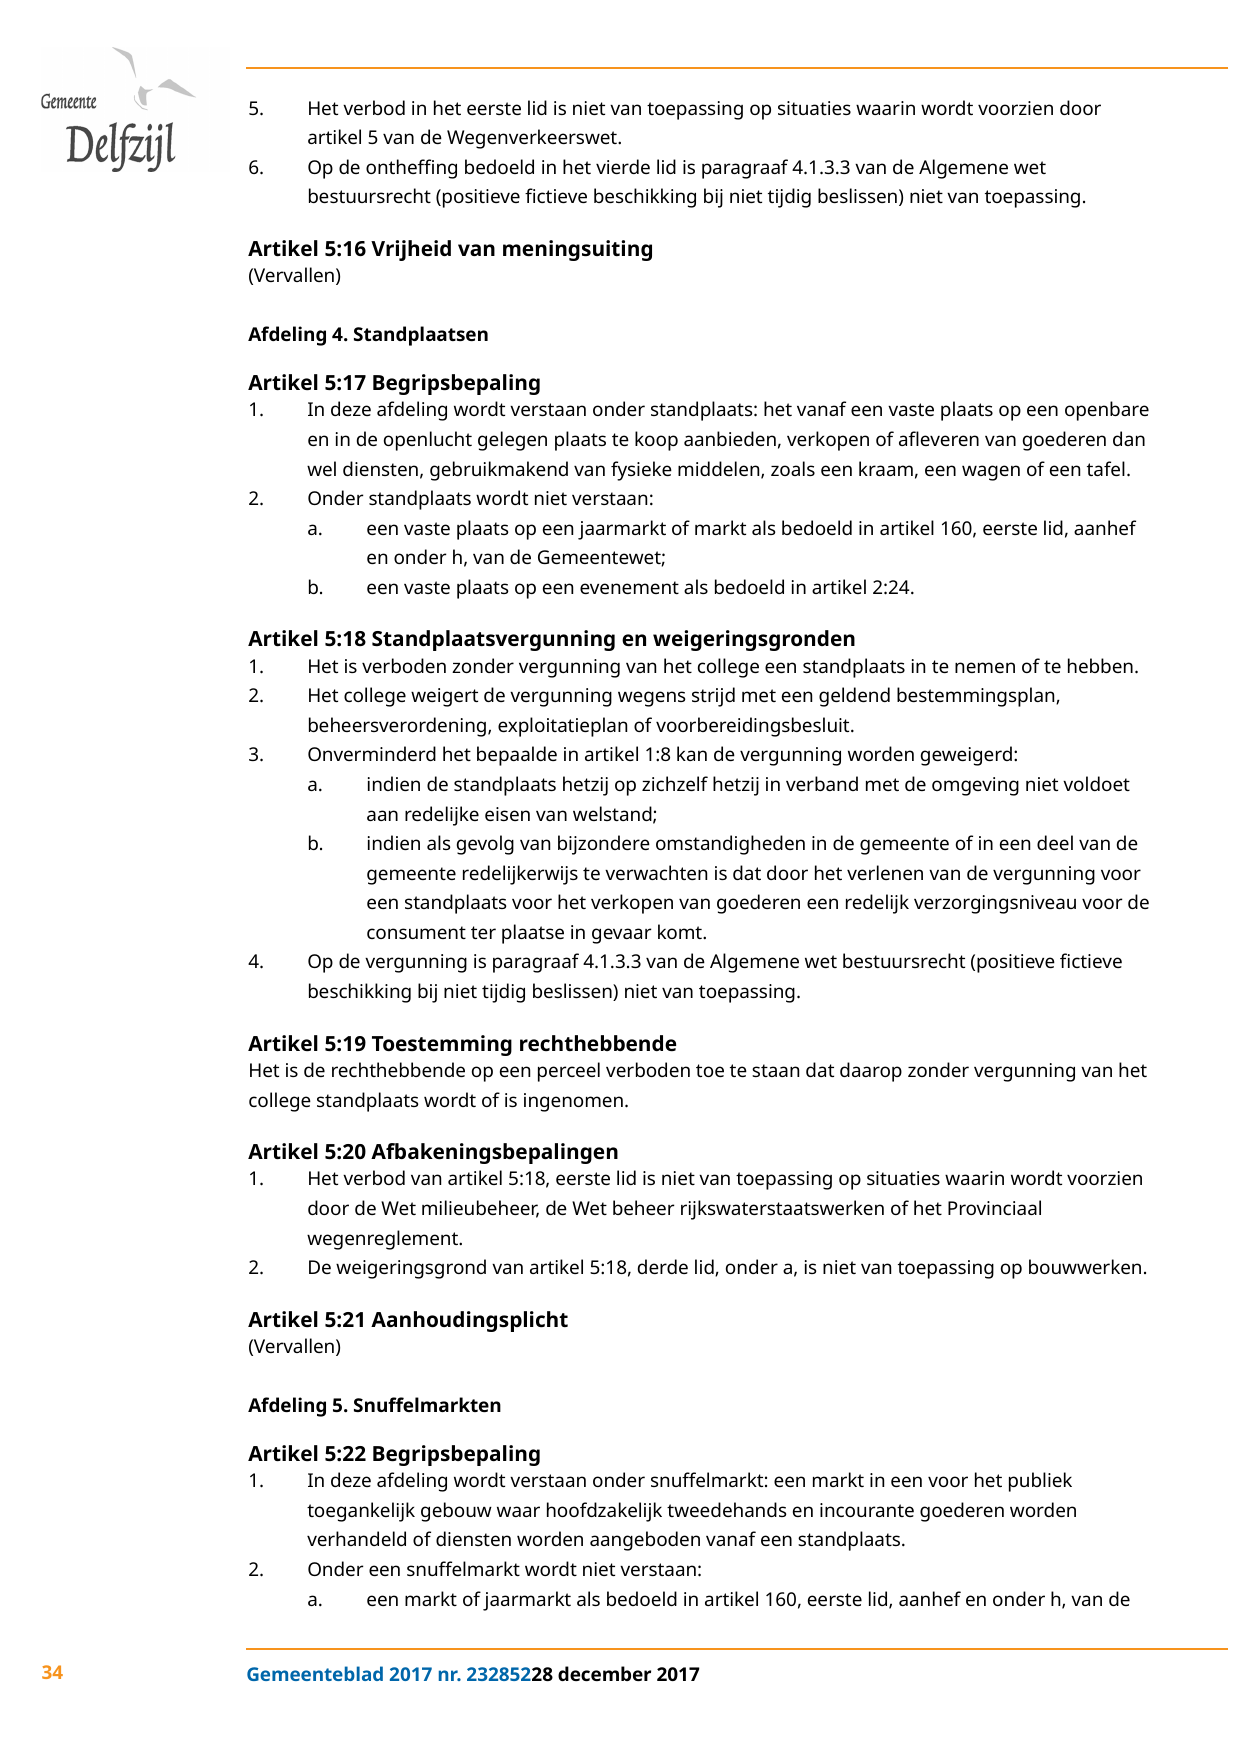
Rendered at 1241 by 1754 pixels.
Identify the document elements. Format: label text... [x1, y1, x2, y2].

text Artikel 5:17 Begripsbepaling [248, 368, 1152, 397]
list Op de ontheffing bedoeld in het vierde lid is paragraaf 4.1.3.3 van de Algemene wet bestuursrecht (positieve fictieve beschikking bij niet tijdig beslissen) niet van toepassing. [248, 154, 1152, 209]
list Onder standplaats wordt niet verstaan: [248, 485, 1152, 511]
list een markt of jaarmarkt als bedoeld in artikel 160, eerste lid, aanhef en onder h, van de [307, 1586, 1152, 1611]
picture [41, 47, 231, 172]
list In deze afdeling wordt verstaan onder standplaats: het vanaf een vaste plaats op een openbare en in de openlucht gelegen plaats te koop aanbieden, verkopen of afleveren van goederen dan wel diensten, gebruikmakend van fysieke middelen, zoals een kraam, een wagen of een tafel. [248, 397, 1152, 481]
list Het college weigert de vergunning wegens strijd met een geldend bestemmingsplan, beheersverordening, exploitatieplan of voorbereidingsbesluit. [248, 682, 1152, 738]
list indien de standplaats hetzij op zichzelf hetzij in verband met de omgeving niet voldoet aan redelijke eisen van welstand; [307, 771, 1152, 827]
list Het verbod van artikel 5:18, eerste lid is niet van toepassing op situaties waarin wordt voorzien door de Wet milieubeheer, de Wet beheer rijkswaterstaatswerken of het Provinciaal wegenreglement. [248, 1166, 1152, 1251]
text (Vervallen) [248, 1333, 1152, 1359]
list Het is verboden zonder vergunning van het college een standplaats in te nemen of te hebben. [248, 653, 1152, 679]
text Artikel 5:20 Afbakeningsbepalingen [248, 1137, 1152, 1166]
text Artikel 5:19 Toestemming rechthebbende [248, 1029, 1152, 1057]
list een vaste plaats op een evenement als bedoeld in artikel 2:24. [307, 574, 1152, 600]
list De weigeringsgrond van artikel 5:18, derde lid, onder a, is niet van toepassing op bouwwerken. [248, 1254, 1152, 1280]
list Onverminderd het bepaalde in artikel 1:8 kan de vergunning worden geweigerd: [248, 742, 1152, 767]
text Artikel 5:21 Aanhoudingsplicht [248, 1305, 1152, 1333]
text Artikel 5:18 Standplaatsvergunning en weigeringsgronden [248, 624, 1152, 653]
text Het is de rechthebbende op een perceel verboden toe te staan dat daarop zonder vergunning van het college standplaats wordt of is ingenomen. [248, 1057, 1152, 1112]
text Afdeling 4. Standplaatsen [248, 322, 1152, 347]
list Op de vergunning is paragraaf 4.1.3.3 van de Algemene wet bestuursrecht (positieve fictieve beschikking bij niet tijdig beslissen) niet van toepassing. [248, 949, 1152, 1004]
text Artikel 5:22 Begripsbepaling [248, 1439, 1152, 1467]
list In deze afdeling wordt verstaan onder snuffelmarkt: een markt in een voor het publiek toegankelijk gebouw waar hoofdzakelijk tweedehands en incourante goederen worden verhandeld of diensten worden aangeboden vanaf een standplaats. [248, 1467, 1152, 1552]
list Het verbod in het eerste lid is niet van toepassing op situaties waarin wordt voorzien door artikel 5 van de Wegenverkeerswet. [248, 95, 1152, 150]
text (Vervallen) [248, 262, 1152, 288]
list Onder een snuffelmarkt wordt niet verstaan: [248, 1556, 1152, 1582]
text Afdeling 5. Snuffelmarkten [248, 1392, 1152, 1418]
list indien als gevolg van bijzondere omstandigheden in de gemeente of in een deel van de gemeente redelijkerwijs te verwachten is dat door het verlenen van de vergunning voor een standplaats voor het verkopen van goederen een redelijk verzorgingsniveau voor de consument ter plaatse in gevaar komt. [307, 830, 1152, 945]
list een vaste plaats op een jaarmarkt of markt als bedoeld in artikel 160, eerste lid, aanhef en onder h, van de Gemeentewet; [307, 515, 1152, 570]
text Artikel 5:16 Vrijheid van meningsuiting [248, 234, 1152, 262]
